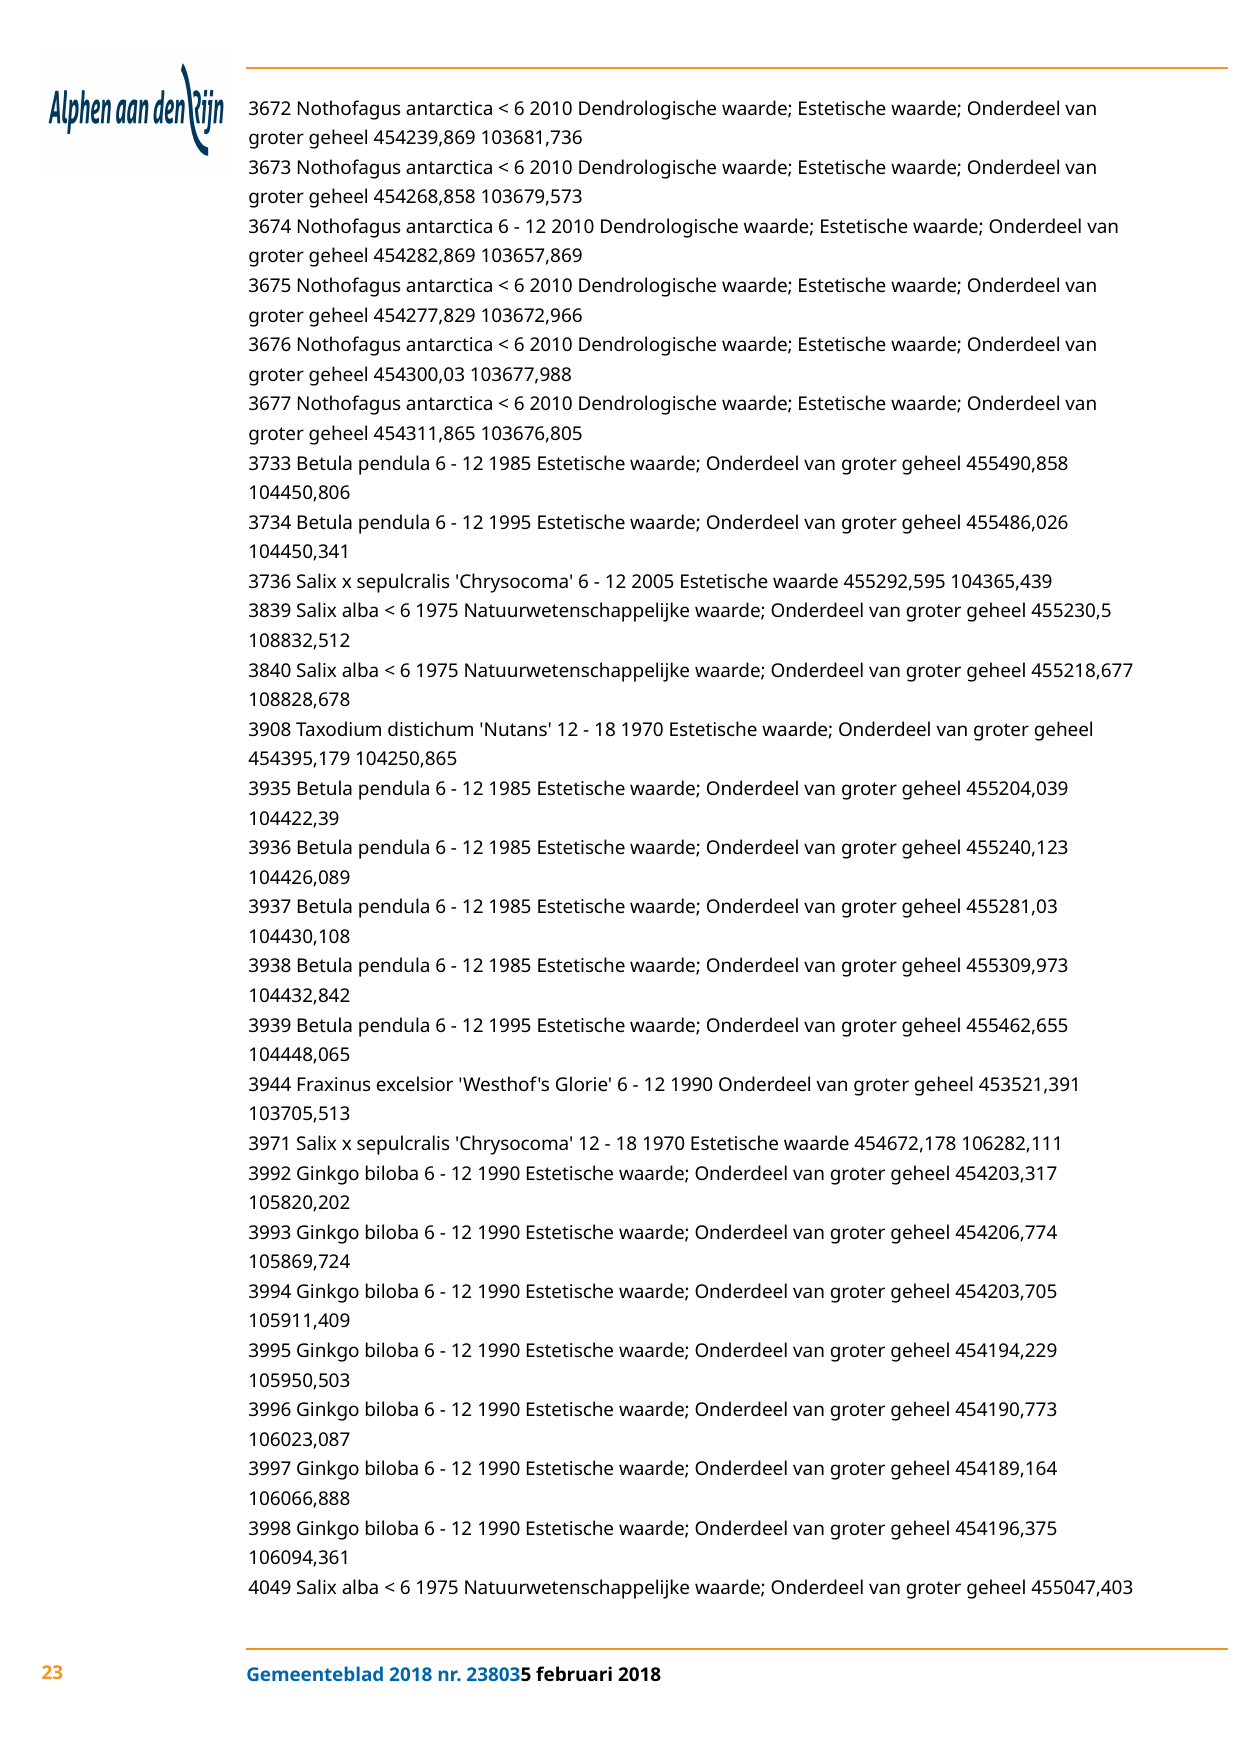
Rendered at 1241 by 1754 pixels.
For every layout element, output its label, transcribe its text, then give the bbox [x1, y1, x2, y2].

text 3971 Salix x sepulcralis 'Chrysocoma' 12 - 18 1970 Estetische waarde 454672,178 106282,111 [248, 1130, 1152, 1156]
text 3839 Salix alba < 6 1975 Natuurwetenschappelijke waarde; Onderdeel van groter geheel 455230,5 108832,512 [248, 598, 1152, 653]
text 3674 Nothofagus antarctica 6 - 12 2010 Dendrologische waarde; Estetische waarde; Onderdeel van groter geheel 454282,869 103657,869 [248, 213, 1152, 268]
text 3935 Betula pendula 6 - 12 1985 Estetische waarde; Onderdeel van groter geheel 455204,039 104422,39 [248, 775, 1152, 831]
text 3998 Ginkgo biloba 6 - 12 1990 Estetische waarde; Onderdeel van groter geheel 454196,375 106094,361 [248, 1515, 1152, 1570]
text 3996 Ginkgo biloba 6 - 12 1990 Estetische waarde; Onderdeel van groter geheel 454190,773 106023,087 [248, 1396, 1152, 1452]
text 4049 Salix alba < 6 1975 Natuurwetenschappelijke waarde; Onderdeel van groter geheel 455047,403 [248, 1574, 1152, 1600]
text 3733 Betula pendula 6 - 12 1985 Estetische waarde; Onderdeel van groter geheel 455490,858 104450,806 [248, 450, 1152, 505]
text 3997 Ginkgo biloba 6 - 12 1990 Estetische waarde; Onderdeel van groter geheel 454189,164 106066,888 [248, 1456, 1152, 1511]
text 3992 Ginkgo biloba 6 - 12 1990 Estetische waarde; Onderdeel van groter geheel 454203,317 105820,202 [248, 1160, 1152, 1215]
text 3993 Ginkgo biloba 6 - 12 1990 Estetische waarde; Onderdeel van groter geheel 454206,774 105869,724 [248, 1219, 1152, 1274]
text 3995 Ginkgo biloba 6 - 12 1990 Estetische waarde; Onderdeel van groter geheel 454194,229 105950,503 [248, 1337, 1152, 1393]
text 3936 Betula pendula 6 - 12 1985 Estetische waarde; Onderdeel van groter geheel 455240,123 104426,089 [248, 834, 1152, 890]
text 3994 Ginkgo biloba 6 - 12 1990 Estetische waarde; Onderdeel van groter geheel 454203,705 105911,409 [248, 1278, 1152, 1333]
text 3677 Nothofagus antarctica < 6 2010 Dendrologische waarde; Estetische waarde; Onderdeel van groter geheel 454311,865 103676,805 [248, 391, 1152, 446]
text 3939 Betula pendula 6 - 12 1995 Estetische waarde; Onderdeel van groter geheel 455462,655 104448,065 [248, 1012, 1152, 1067]
text 3944 Fraxinus excelsior 'Westhof's Glorie' 6 - 12 1990 Onderdeel van groter geheel 453521,391 103705,513 [248, 1071, 1152, 1126]
text 3908 Taxodium distichum 'Nutans' 12 - 18 1970 Estetische waarde; Onderdeel van groter geheel 454395,179 104250,865 [248, 716, 1152, 771]
picture [41, 47, 231, 172]
text 3676 Nothofagus antarctica < 6 2010 Dendrologische waarde; Estetische waarde; Onderdeel van groter geheel 454300,03 103677,988 [248, 331, 1152, 387]
text 3675 Nothofagus antarctica < 6 2010 Dendrologische waarde; Estetische waarde; Onderdeel van groter geheel 454277,829 103672,966 [248, 272, 1152, 328]
text 3938 Betula pendula 6 - 12 1985 Estetische waarde; Onderdeel van groter geheel 455309,973 104432,842 [248, 953, 1152, 1008]
text 3736 Salix x sepulcralis 'Chrysocoma' 6 - 12 2005 Estetische waarde 455292,595 104365,439 [248, 568, 1152, 594]
text 3734 Betula pendula 6 - 12 1995 Estetische waarde; Onderdeel van groter geheel 455486,026 104450,341 [248, 509, 1152, 564]
text 3840 Salix alba < 6 1975 Natuurwetenschappelijke waarde; Onderdeel van groter geheel 455218,677 108828,678 [248, 657, 1152, 712]
text 3672 Nothofagus antarctica < 6 2010 Dendrologische waarde; Estetische waarde; Onderdeel van groter geheel 454239,869 103681,736 [248, 95, 1152, 150]
text 3673 Nothofagus antarctica < 6 2010 Dendrologische waarde; Estetische waarde; Onderdeel van groter geheel 454268,858 103679,573 [248, 154, 1152, 209]
text 3937 Betula pendula 6 - 12 1985 Estetische waarde; Onderdeel van groter geheel 455281,03 104430,108 [248, 893, 1152, 949]
